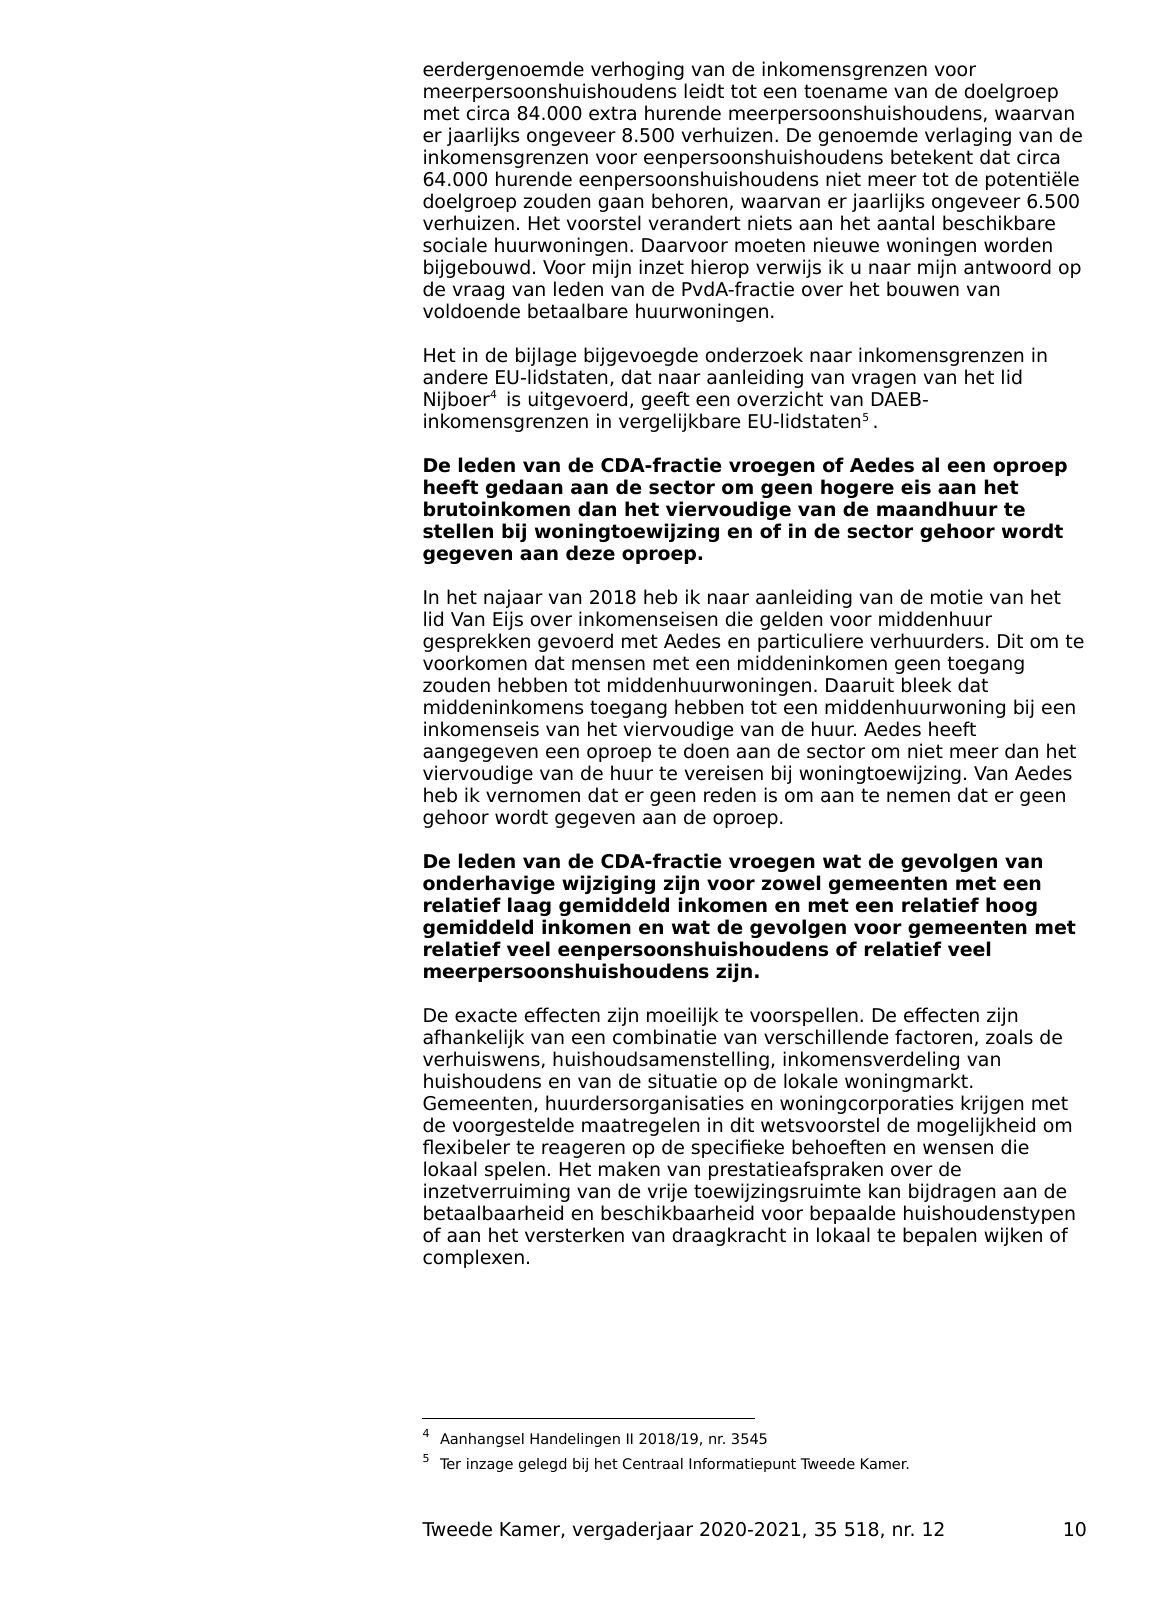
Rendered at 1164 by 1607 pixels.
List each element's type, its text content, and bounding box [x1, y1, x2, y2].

text Aanhangsel Handelingen II 2018/19, nr. 3545 [422, 1427, 1087, 1449]
text De leden van de CDA-fractie vroegen of Aedes al een oproep heeft gedaan aan de sector om geen hogere eis aan het brutoinkomen dan het viervoudige van de maandhuur te stellen bij woningtoewijzing en of in de sector gehoor wordt gegeven aan deze oproep. [422, 455, 1087, 565]
text De leden van de CDA-fractie vroegen wat de gevolgen van onderhavige wijziging zijn voor zowel gemeenten met een relatief laag gemiddeld inkomen en met een relatief hoog gemiddeld inkomen en wat de gevolgen voor gemeenten met relatief veel eenpersoonshuishoudens of relatief veel meerpersoonshuishoudens zijn. [422, 851, 1087, 983]
text In het najaar van 2018 heb ik naar aanleiding van de motie van het lid Van Eijs over inkomenseisen die gelden voor middenhuur gesprekken gevoerd met Aedes en particuliere verhuurders. Dit om te voorkomen dat mensen met een middeninkomen geen toegang zouden hebben tot middenhuurwoningen. Daaruit bleek dat middeninkomens toegang hebben tot een middenhuurwoning bij een inkomenseis van het viervoudige van de huur. Aedes heeft aangegeven een oproep te doen aan de sector om niet meer dan het viervoudige van de huur te vereisen bij woningtoewijzing. Van Aedes heb ik vernomen dat er geen reden is om aan te nemen dat er geen gehoor wordt gegeven aan de oproep. [422, 587, 1087, 829]
text De exacte effecten zijn moeilijk te voorspellen. De effecten zijn afhankelijk van een combinatie van verschillende factoren, zoals de verhuiswens, huishoudsamenstelling, inkomensverdeling van huishoudens en van de situatie op de lokale woningmarkt. Gemeenten, huurdersorganisaties en woningcorporaties krijgen met de voorgestelde maatregelen in dit wetsvoorstel de mogelijkheid om flexibeler te reageren op de specifieke behoeften en wensen die lokaal spelen. Het maken van prestatieafspraken over de inzetverruiming van de vrije toewijzingsruimte kan bijdragen aan de betaalbaarheid en beschikbaarheid voor bepaalde huishoudenstypen of aan het versterken van draagkracht in lokaal te bepalen wijken of complexen. [422, 1005, 1087, 1269]
text eerdergenoemde verhoging van de inkomensgrenzen voor meerpersoonshuishoudens leidt tot een toename van de doelgroep met circa 84.000 extra hurende meerpersoonshuishoudens, waarvan er jaarlijks ongeveer 8.500 verhuizen. De genoemde verlaging van de inkomensgrenzen voor eenpersoonshuishoudens betekent dat circa 64.000 hurende eenpersoonshuishoudens niet meer tot de potentiële doelgroep zouden gaan behoren, waarvan er jaarlijks ongeveer 6.500 verhuizen. Het voorstel verandert niets aan het aantal beschikbare sociale huurwoningen. Daarvoor moeten nieuwe woningen worden bijgebouwd. Voor mijn inzet hierop verwijs ik u naar mijn antwoord op de vraag van leden van de PvdA-fractie over het bouwen van voldoende betaalbare huurwoningen. [422, 59, 1087, 323]
text Ter inzage gelegd bij het Centraal Informatiepunt Tweede Kamer. [422, 1452, 1087, 1474]
text Het in de bijlage bijgevoegde onderzoek naar inkomensgrenzen in andere EU-lidstaten, dat naar aanleiding van vragen van het lid Nijboer is uitgevoerd, geeft een overzicht van DAEB-inkomensgrenzen in vergelijkbare EU-lidstaten. [422, 345, 1087, 433]
